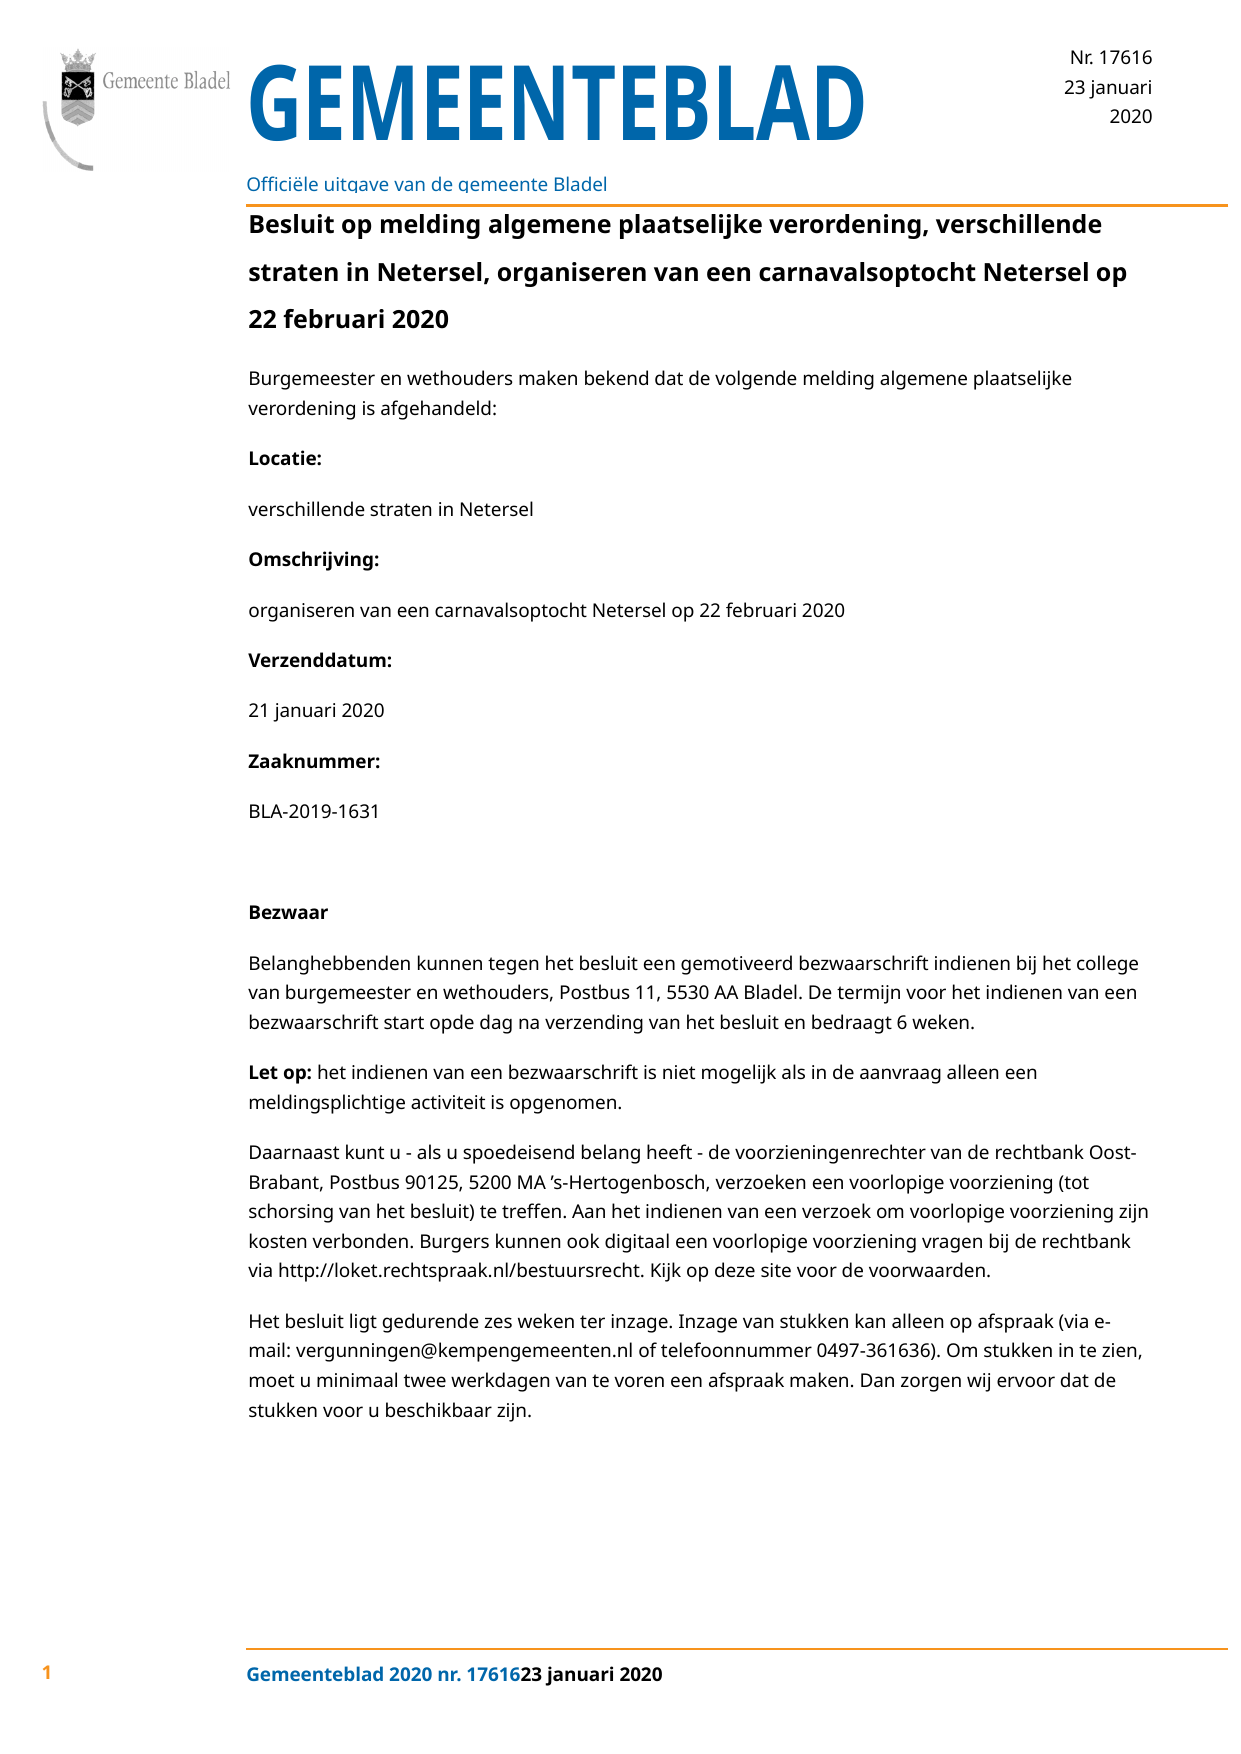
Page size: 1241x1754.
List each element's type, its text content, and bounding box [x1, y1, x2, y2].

text Burgemeester en wethouders maken bekend dat de volgende melding algemene plaatselijke verordening is afgehandeld: [248, 366, 1152, 421]
text Zaaknummer: [248, 748, 1152, 774]
text Omschrijving: [248, 546, 1152, 572]
picture [41, 47, 231, 172]
text Locatie: [248, 446, 1152, 471]
text Het besluit ligt gedurende zes weken ter inzage. Inzage van stukken kan alleen op afspraak (via e-mail: vergunningen@kempengemeenten.nl of telefoonnummer 0497-361636). Om stukken in te zien, moet u minimaal twee werkdagen van te voren een afspraak maken. Dan zorgen wij ervoor dat de stukken voor u beschikbaar zijn. [248, 1308, 1152, 1422]
text verschillende straten in Netersel [248, 496, 1152, 522]
text Verzenddatum: [248, 647, 1152, 673]
text BLA-2019-1631 [248, 798, 1152, 824]
text organiseren van een carnavalsoptocht Netersel op 22 februari 2020 [248, 597, 1152, 622]
text Besluit op melding algemene plaatselijke verordening, verschillende straten in Netersel, organiseren van een carnavalsoptocht Netersel op 22 februari 2020 [248, 207, 1152, 336]
text Bezwaar [248, 899, 1152, 925]
text Let op: het indienen van een bezwaarschrift is niet mogelijk als in de aanvraag alleen een meldingsplichtige activiteit is opgenomen. [248, 1059, 1152, 1114]
text Belanghebbenden kunnen tegen het besluit een gemotiveerd bezwaarschrift indienen bij het college van burgemeester en wethouders, Postbus 11, 5530 AA Bladel. De termijn voor het indienen van een bezwaarschrift start opde dag na verzending van het besluit en bedraagt 6 weken. [248, 950, 1152, 1034]
text Daarnaast kunt u - als u spoedeisend belang heeft - de voorzieningenrechter van de rechtbank Oost-Brabant, Postbus 90125, 5200 MA ’s-Hertogenbosch, verzoeken een voorlopige voorziening (tot schorsing van het besluit) te treffen. Aan het indienen van een verzoek om voorlopige voorziening zijn kosten verbonden. Burgers kunnen ook digitaal een voorlopige voorziening vragen bij de rechtbank via http://loket.rechtspraak.nl/bestuursrecht. Kijk op deze site voor de voorwaarden. [248, 1139, 1152, 1283]
text 21 januari 2020 [248, 698, 1152, 723]
